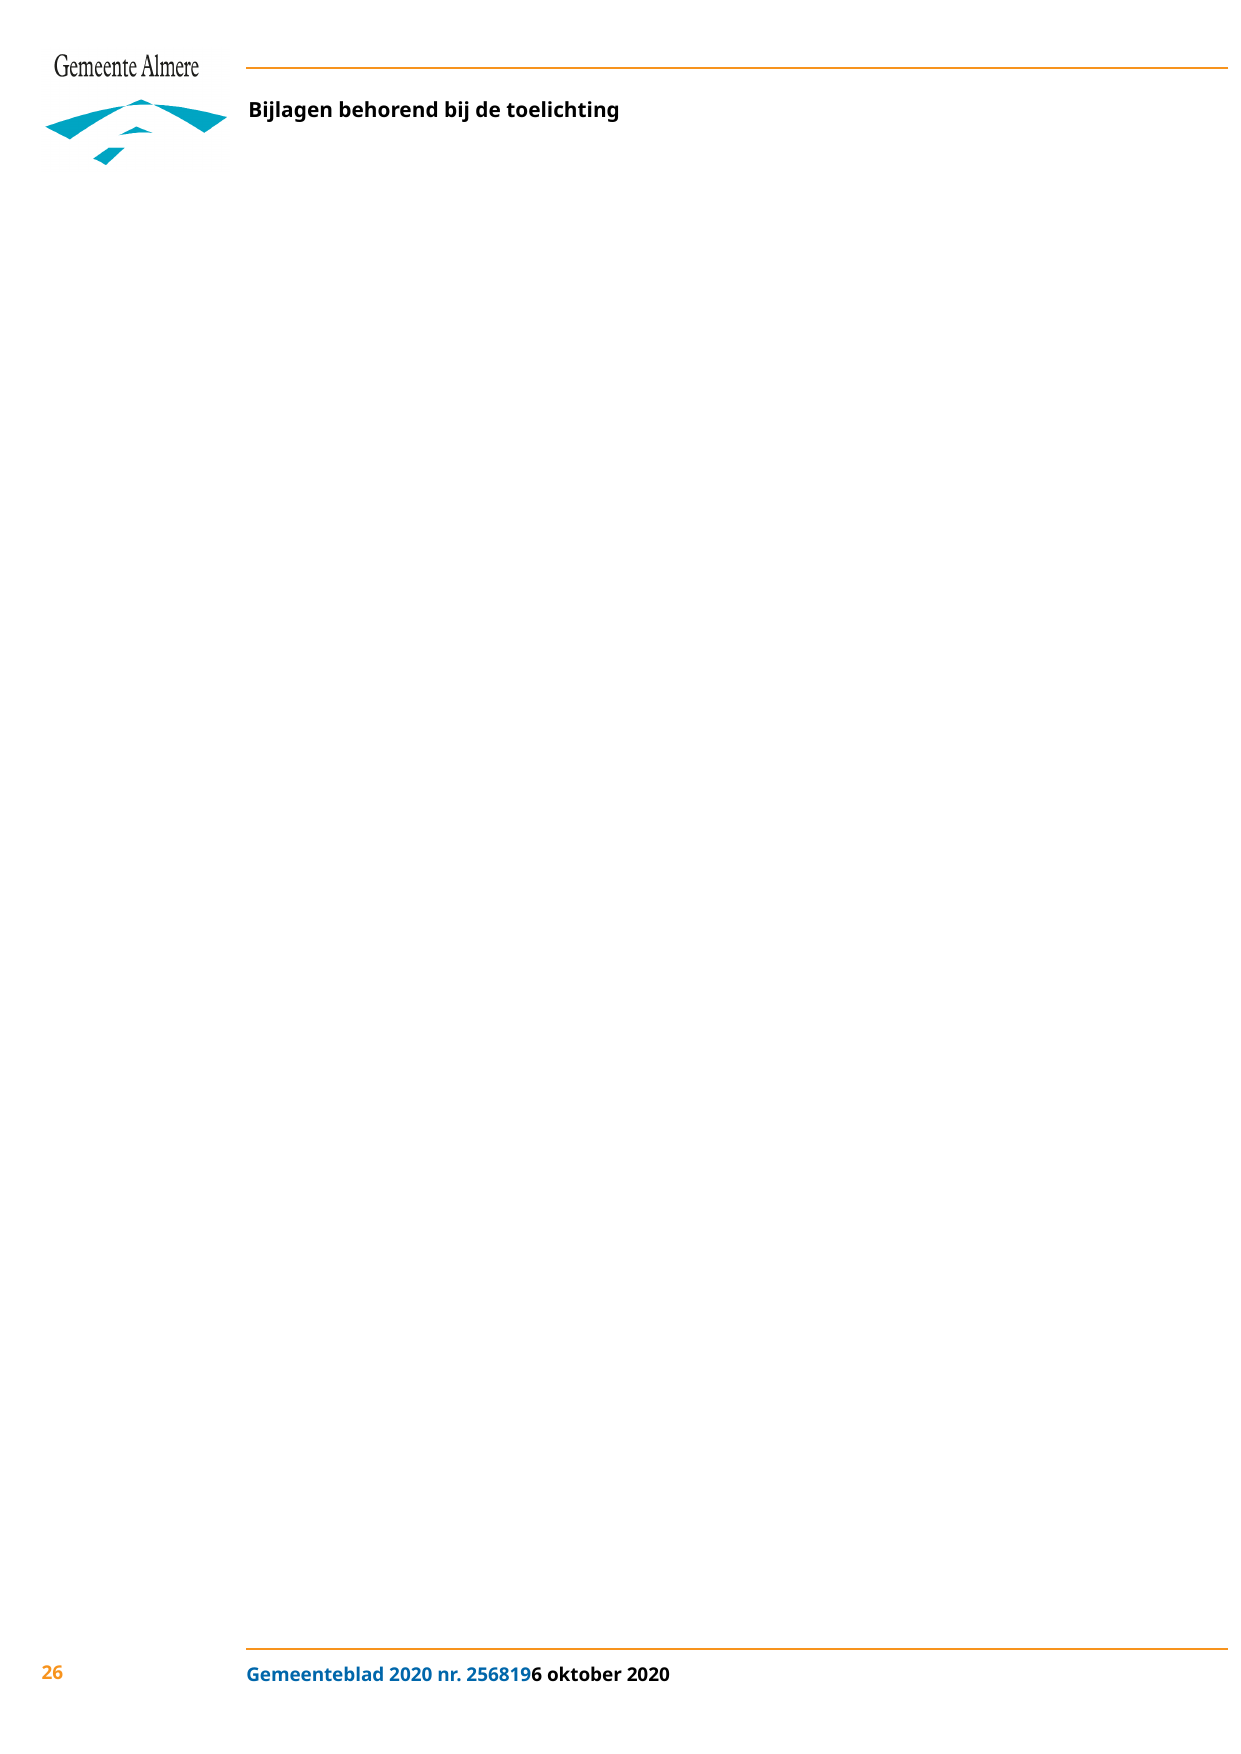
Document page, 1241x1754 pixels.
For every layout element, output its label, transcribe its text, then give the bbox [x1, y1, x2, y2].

picture [41, 47, 231, 172]
text Bijlagen behorend bij de toelichting [248, 95, 1152, 123]
